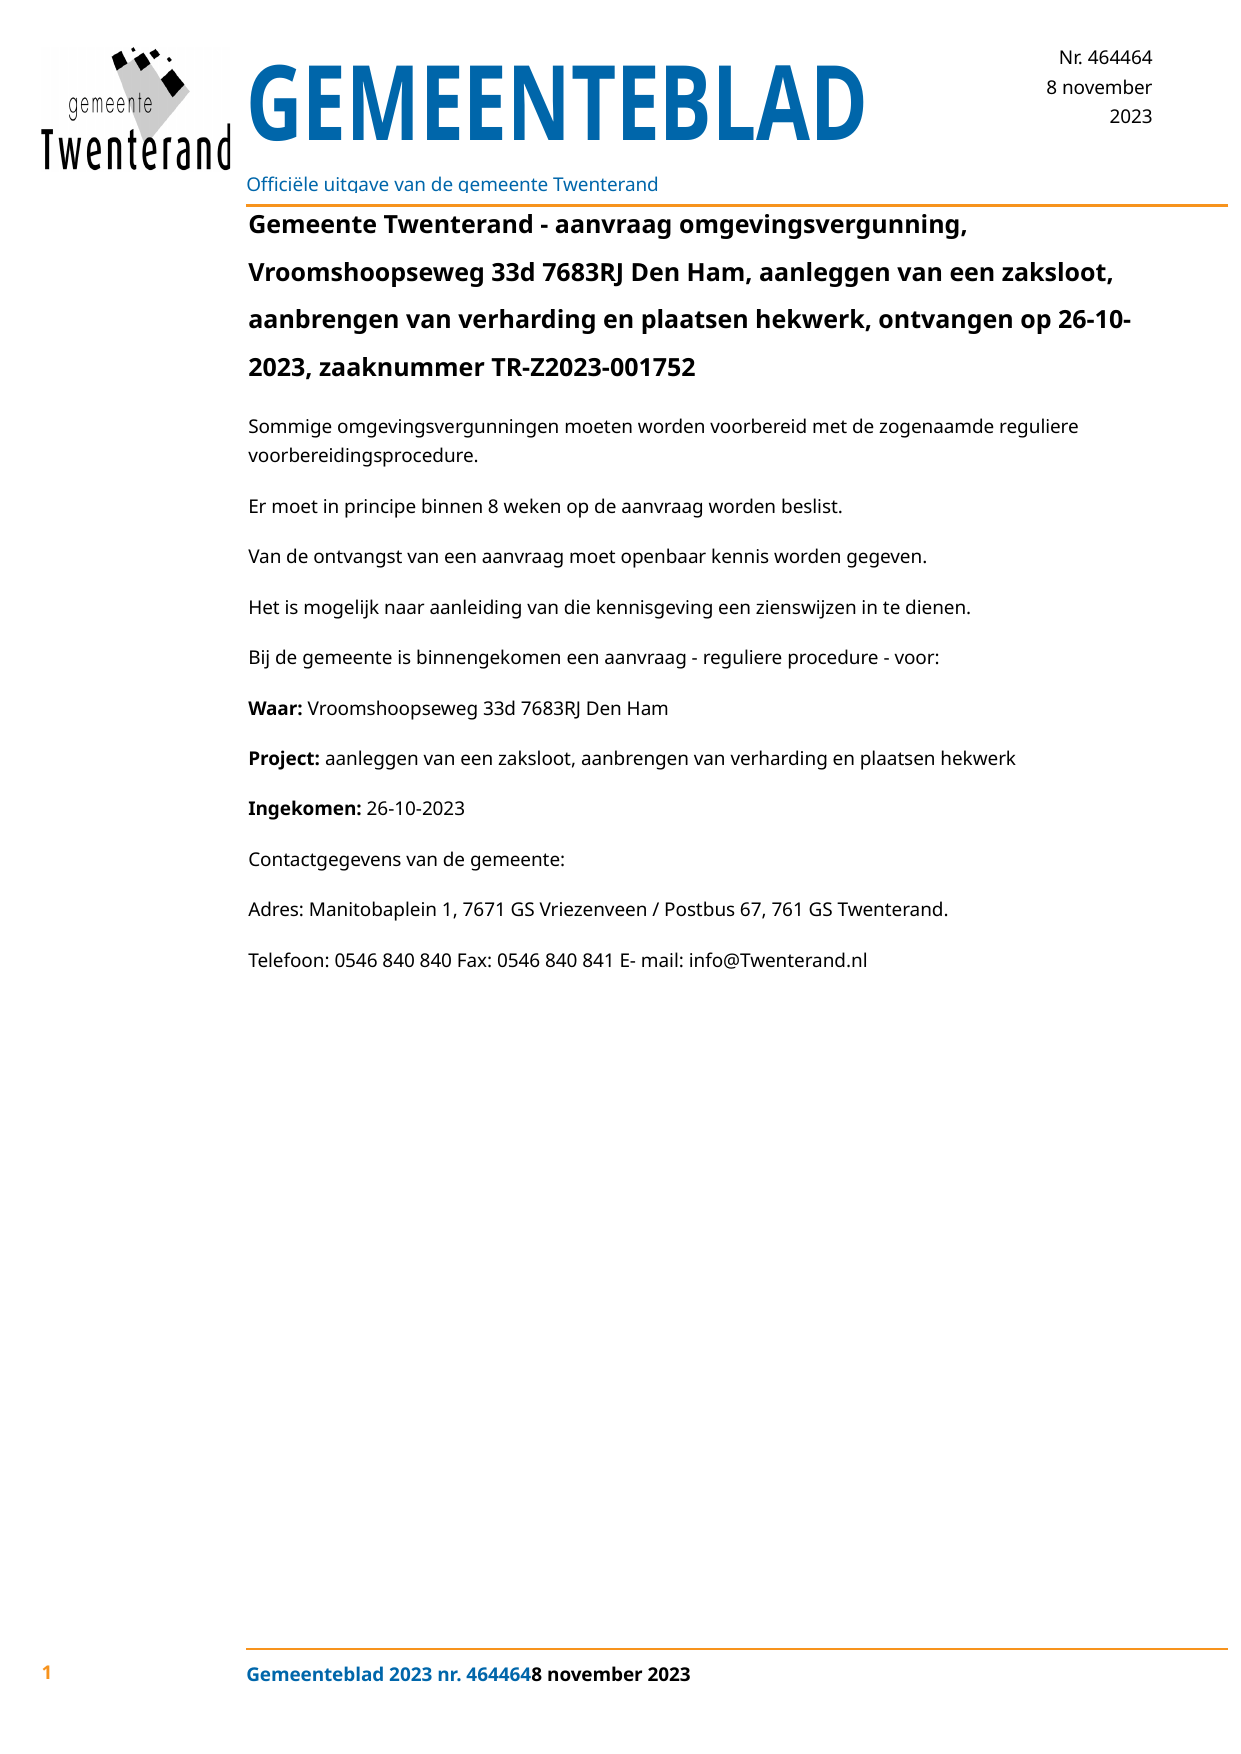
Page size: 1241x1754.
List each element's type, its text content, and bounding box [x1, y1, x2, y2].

text Project: aanleggen van een zaksloot, aanbrengen van verharding en plaatsen hekwerk [248, 745, 1152, 771]
text Sommige omgevingsvergunningen moeten worden voorbereid met de zogenaamde reguliere voorbereidingsprocedure. [248, 413, 1152, 468]
text Contactgegevens van de gemeente: [248, 846, 1152, 872]
picture [41, 47, 231, 172]
text Adres: Manitobaplein 1, 7671 GS Vriezenveen / Postbus 67, 761 GS Twenterand. [248, 896, 1152, 922]
text Waar: Vroomshoopseweg 33d 7683RJ Den Ham [248, 695, 1152, 721]
text Van de ontvangst van een aanvraag moet openbaar kennis worden gegeven. [248, 543, 1152, 569]
text Gemeente Twenterand - aanvraag omgevingsvergunning, Vroomshoopseweg 33d 7683RJ Den Ham, aanleggen van een zaksloot, aanbrengen van verharding en plaatsen hekwerk, ontvangen op 26-10-2023, zaaknummer TR-Z2023-001752 [248, 207, 1152, 384]
text Bij de gemeente is binnengekomen een aanvraag - reguliere procedure - voor: [248, 644, 1152, 670]
text Ingekomen: 26-10-2023 [248, 796, 1152, 821]
text Er moet in principe binnen 8 weken op de aanvraag worden beslist. [248, 493, 1152, 519]
text Telefoon: 0546 840 840 Fax: 0546 840 841 E- mail: info@Twenterand.nl [248, 947, 1152, 973]
text Het is mogelijk naar aanleiding van die kennisgeving een zienswijzen in te dienen. [248, 594, 1152, 620]
